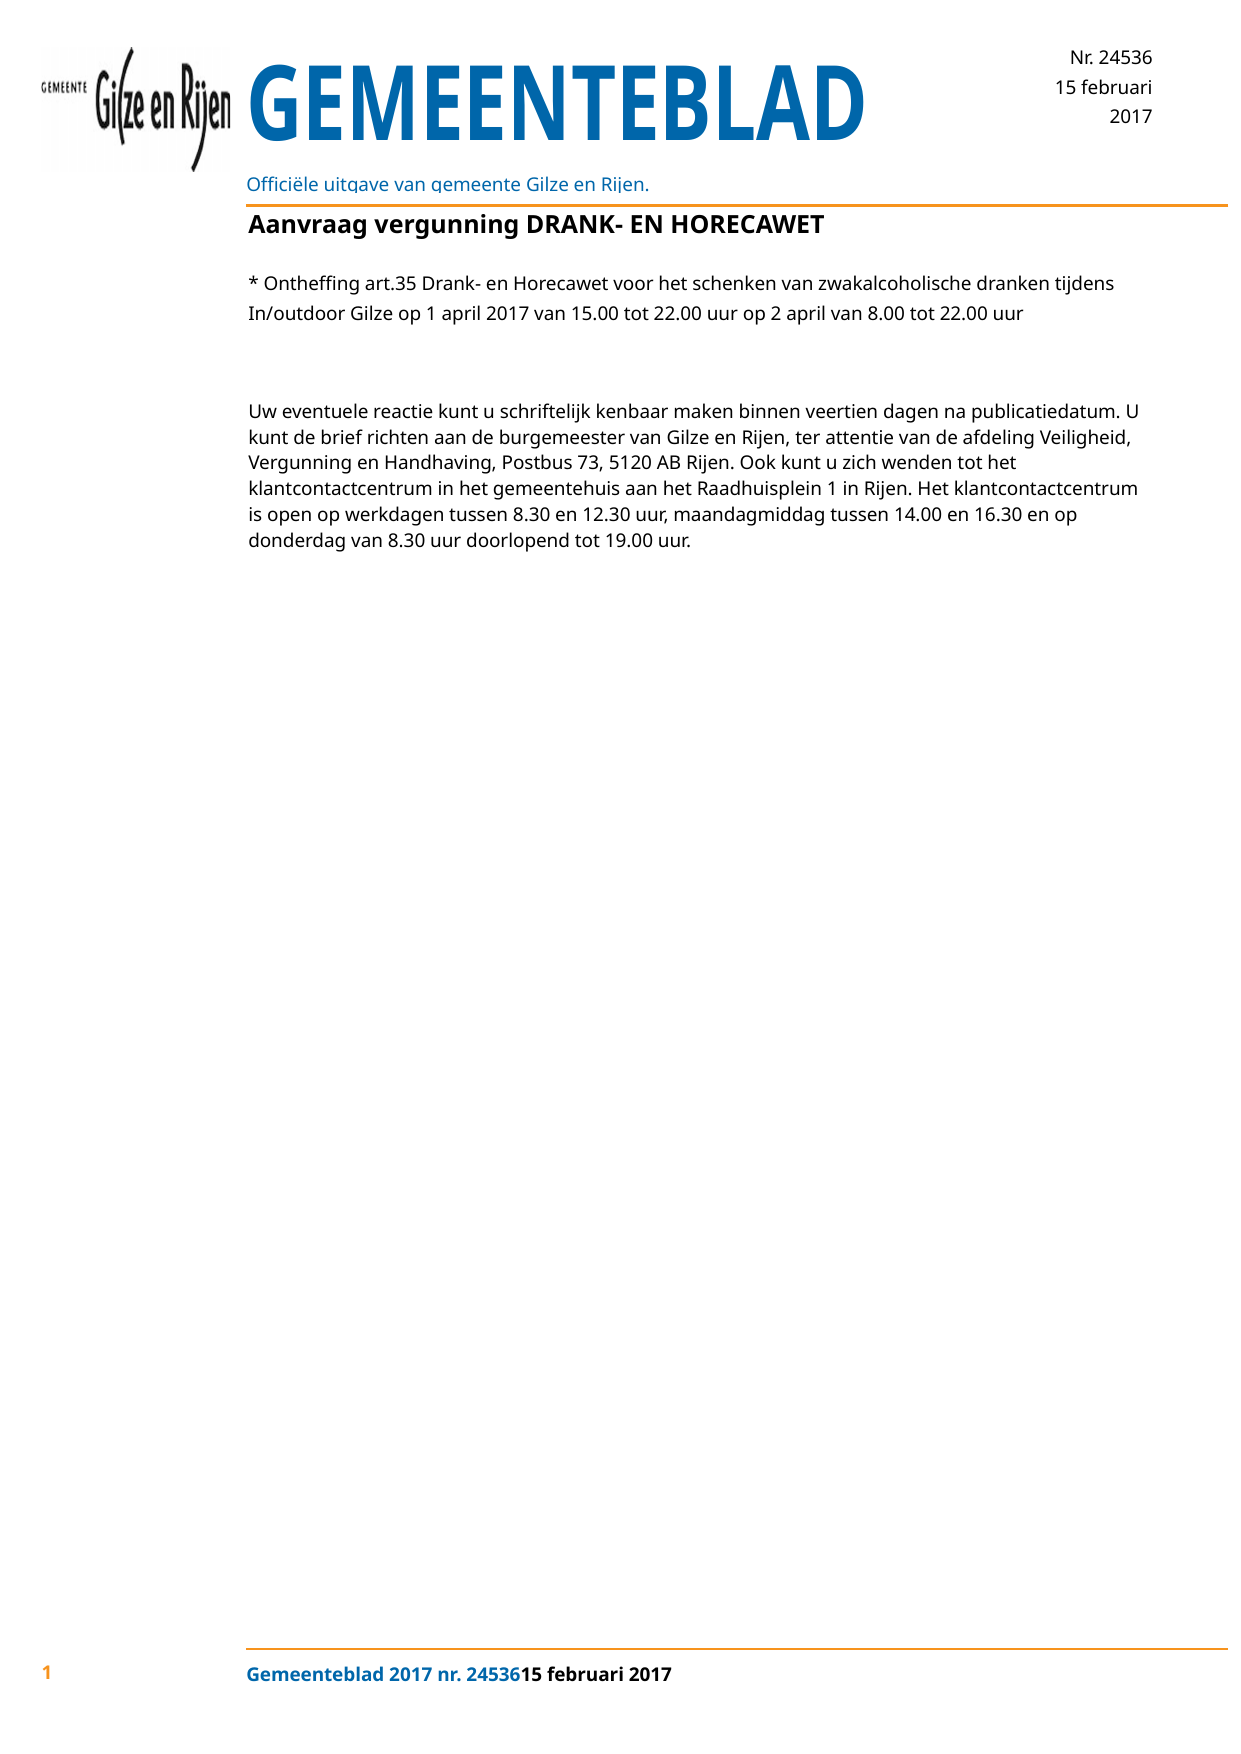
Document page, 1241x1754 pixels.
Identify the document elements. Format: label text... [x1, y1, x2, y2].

text * Ontheffing art.35 Drank- en Horecawet voor het schenken van zwakalcoholische dranken tijdens In/outdoor Gilze op 1 april 2017 van 15.00 tot 22.00 uur op 2 april van 8.00 tot 22.00 uur [248, 270, 1152, 326]
text Aanvraag vergunning DRANK- EN HORECAWET [248, 207, 1152, 241]
text Uw eventuele reactie kunt u schriftelijk kenbaar maken binnen veertien dagen na publicatiedatum. U kunt de brief richten aan de burgemeester van Gilze en Rijen, ter attentie van de afdeling Veiligheid, Vergunning en Handhaving, Postbus 73, 5120 AB Rijen. Ook kunt u zich wenden tot het klantcontactcentrum in het gemeentehuis aan het Raadhuisplein 1 in Rijen. Het klantcontactcentrum is open op werkdagen tussen 8.30 en 12.30 uur, maandagmiddag tussen 14.00 en 16.30 en op donderdag van 8.30 uur doorlopend tot 19.00 uur. [248, 398, 1152, 552]
picture [41, 47, 231, 172]
